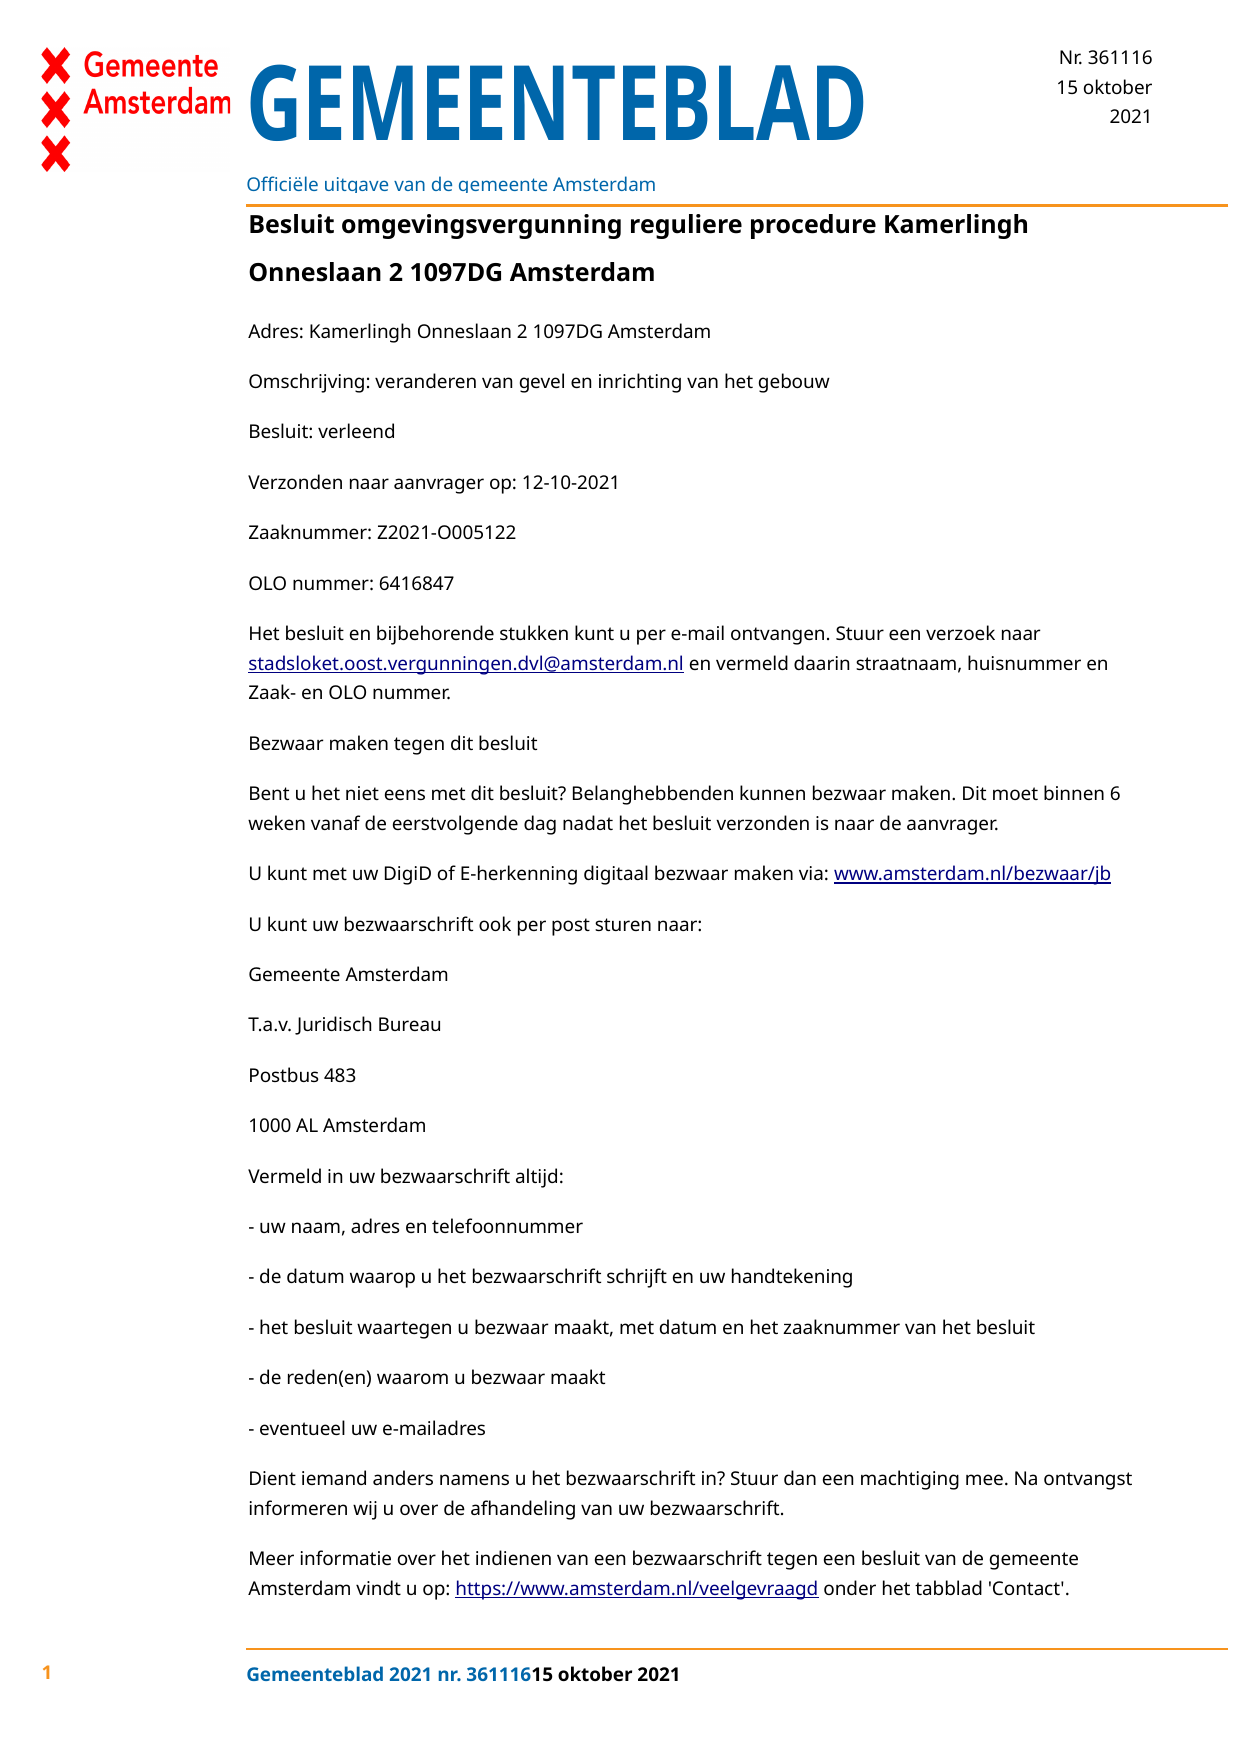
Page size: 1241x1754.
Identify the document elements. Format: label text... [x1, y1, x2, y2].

text - de reden(en) waarom u bezwaar maakt [248, 1364, 1152, 1390]
text - het besluit waartegen u bezwaar maakt, met datum en het zaaknummer van het besluit [248, 1314, 1152, 1340]
text Omschrijving: veranderen van gevel en inrichting van het gebouw [248, 368, 1152, 394]
text 1000 AL Amsterdam [248, 1112, 1152, 1138]
text Vermeld in uw bezwaarschrift altijd: [248, 1163, 1152, 1189]
text Dient iemand anders namens u het bezwaarschrift in? Stuur dan een machtiging mee. Na ontvangst informeren wij u over de afhandeling van uw bezwaarschrift. [248, 1465, 1152, 1521]
picture [41, 47, 231, 172]
text Gemeente Amsterdam [248, 961, 1152, 987]
text Bezwaar maken tegen dit besluit [248, 730, 1152, 756]
text Besluit: verleend [248, 419, 1152, 444]
text Bent u het niet eens met dit besluit? Belanghebbenden kunnen bezwaar maken. Dit moet binnen 6 weken vanaf de eerstvolgende dag nadat het besluit verzonden is naar de aanvrager. [248, 780, 1152, 836]
text Het besluit en bijbehorende stukken kunt u per e-mail ontvangen. Stuur een verzoek naar stadsloket.oost.vergunningen.dvl@amsterdam.nl en vermeld daarin straatnaam, huisnummer en Zaak- en OLO nummer. [248, 620, 1152, 705]
text Postbus 483 [248, 1062, 1152, 1088]
text Besluit omgevingsvergunning reguliere procedure Kamerlingh Onneslaan 2 1097DG Amsterdam [248, 207, 1152, 288]
text T.a.v. Juridisch Bureau [248, 1012, 1152, 1037]
text Adres: Kamerlingh Onneslaan 2 1097DG Amsterdam [248, 318, 1152, 344]
text - uw naam, adres en telefoonnummer [248, 1213, 1152, 1239]
text - de datum waarop u het bezwaarschrift schrijft en uw handtekening [248, 1264, 1152, 1289]
text - eventueel uw e-mailadres [248, 1415, 1152, 1441]
text U kunt met uw DigiD of E-herkenning digitaal bezwaar maken via: www.amsterdam.nl/bezwaar/jb [248, 860, 1152, 886]
text Meer informatie over het indienen van een bezwaarschrift tegen een besluit van de gemeente Amsterdam vindt u op: https://www.amsterdam.nl/veelgevraagd onder het tabblad 'Contact'. [248, 1545, 1152, 1601]
text Verzonden naar aanvrager op: 12-10-2021 [248, 469, 1152, 495]
text Zaaknummer: Z2021-O005122 [248, 519, 1152, 545]
text U kunt uw bezwaarschrift ook per post sturen naar: [248, 911, 1152, 937]
text OLO nummer: 6416847 [248, 570, 1152, 596]
